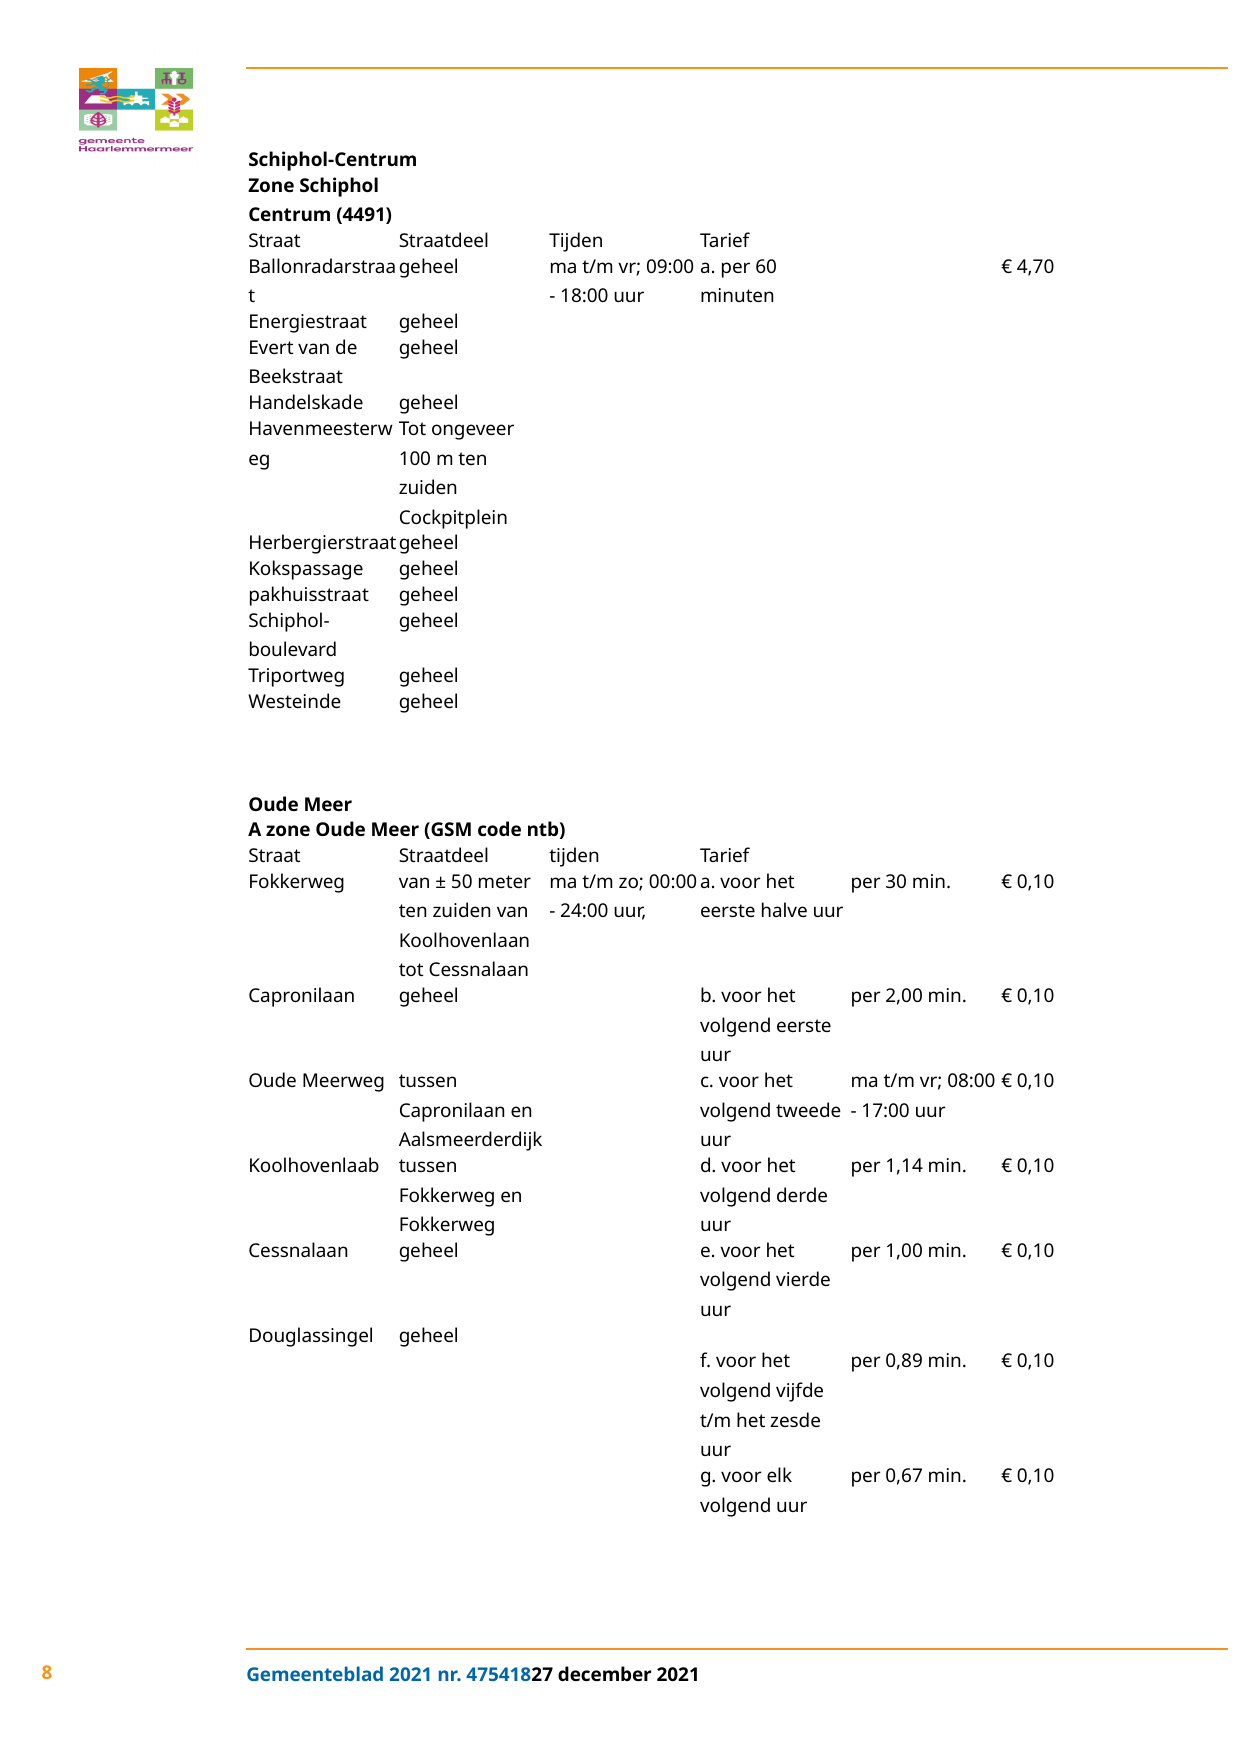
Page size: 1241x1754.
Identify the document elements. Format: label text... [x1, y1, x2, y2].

table_cell [248, 765, 398, 791]
table_cell [399, 1348, 549, 1462]
table_cell [399, 121, 549, 146]
table_cell [700, 1569, 850, 1595]
table_cell [700, 662, 850, 688]
table_cell geheel [399, 308, 549, 334]
table_cell € 0,10 [1001, 1237, 1152, 1322]
table_cell € 0,10 [1001, 1152, 1152, 1237]
table_cell [1001, 1569, 1152, 1595]
table_cell [248, 95, 398, 121]
table_cell per 1,00 min. [850, 1237, 1001, 1322]
table_cell [1001, 1322, 1152, 1348]
table_cell [850, 739, 1001, 765]
table_cell [399, 1518, 549, 1543]
table_cell € 0,10 [1001, 1462, 1152, 1517]
table_cell [399, 714, 549, 739]
table_cell [549, 714, 700, 739]
table_cell [850, 1518, 1001, 1543]
table_cell [850, 581, 1001, 607]
table_cell [549, 739, 700, 765]
table_cell tussen Fokkerweg en Fokkerweg [399, 1152, 549, 1237]
table_cell [850, 415, 1001, 529]
table_cell [549, 121, 700, 146]
table_cell [248, 1543, 398, 1569]
table_cell Tijden [549, 227, 700, 253]
table_cell geheel [399, 555, 549, 581]
table_cell € 0,10 [1001, 1348, 1152, 1462]
table_cell [248, 1462, 398, 1517]
table_cell [399, 1569, 549, 1595]
table_cell [850, 714, 1001, 739]
table_cell [850, 662, 1001, 688]
table_cell [1001, 765, 1152, 791]
table_cell [850, 688, 1001, 713]
table_cell € 0,10 [1001, 1067, 1152, 1152]
table_cell Oude Meerweg [248, 1067, 398, 1152]
table_cell [399, 739, 549, 765]
table_cell [1001, 415, 1152, 529]
table_cell [850, 334, 1001, 389]
table_cell geheel [399, 389, 549, 415]
table_cell [399, 765, 549, 791]
table_cell [549, 95, 700, 121]
table_cell ma t/m vr; 09:00 - 18:00 uur [549, 253, 700, 713]
table_cell Triportweg [248, 662, 398, 688]
table_cell Fokkerweg [248, 868, 398, 982]
table_cell Straat [248, 227, 398, 253]
table_cell d. voor het volgend derde uur [700, 1152, 850, 1237]
table_cell [700, 555, 850, 581]
table_cell Ballonradarstraat [248, 253, 398, 308]
table_cell [399, 172, 549, 227]
table_cell [1001, 739, 1152, 765]
table_cell geheel [399, 530, 549, 555]
table_cell [399, 1543, 549, 1569]
table_cell [1001, 581, 1152, 607]
table_cell [700, 415, 850, 529]
table_cell [399, 1462, 549, 1517]
table_cell ma t/m vr; 08:00 - 17:00 uur [850, 1067, 1001, 1152]
table_cell € 0,10 [1001, 983, 1152, 1067]
table_cell Douglassingel [248, 1322, 398, 1348]
table_cell per 2,00 min. [850, 983, 1001, 1067]
table_cell Zone Schiphol Centrum (4491) [248, 172, 398, 227]
table_cell [700, 714, 850, 739]
table_cell [1001, 1543, 1152, 1569]
table_cell [850, 121, 1001, 146]
table_cell Koolhovenlaab [248, 1152, 398, 1237]
table_cell € 0,10 [1001, 868, 1152, 982]
table_cell [700, 739, 850, 765]
table_cell Capronilaan [248, 983, 398, 1067]
table_cell Havenmeesterweg [248, 415, 398, 529]
table_cell [700, 334, 850, 389]
table_cell b. voor het volgend eerste uur [700, 983, 850, 1067]
table_cell [700, 1322, 850, 1348]
table_cell Cessnalaan [248, 1237, 398, 1322]
table_cell [700, 1543, 850, 1569]
table_cell A zone Oude Meer (GSM code ntb) [248, 816, 1152, 842]
table_cell Tarief [700, 227, 1152, 253]
table_cell Straatdeel [399, 842, 549, 868]
table_cell [1001, 172, 1152, 227]
table_cell geheel [399, 688, 549, 713]
table_cell geheel [399, 983, 549, 1067]
table_cell geheel [399, 334, 549, 389]
table_cell [700, 688, 850, 713]
table_cell tussen Capronilaan en Aalsmeerderdijk [399, 1067, 549, 1152]
table_cell [1001, 121, 1152, 146]
table_cell pakhuisstraat [248, 581, 398, 607]
table_cell [700, 308, 850, 334]
table_cell geheel [399, 1322, 549, 1348]
table_cell [1001, 530, 1152, 555]
table_cell [1001, 389, 1152, 415]
table_cell per 0,67 min. [850, 1462, 1001, 1517]
table_cell e. voor het volgend vierde uur [700, 1237, 850, 1322]
table_cell [248, 1518, 398, 1543]
table_cell [248, 121, 398, 146]
table_cell geheel [399, 662, 549, 688]
table_cell Westeinde [248, 688, 398, 713]
table_cell per 30 min. [850, 868, 1001, 982]
table_cell [248, 739, 398, 765]
table_cell [700, 172, 850, 227]
table_cell [850, 530, 1001, 555]
table_cell geheel [399, 581, 549, 607]
table_cell Herbergierstraat [248, 530, 398, 555]
table_cell [850, 95, 1001, 121]
table_cell geheel [399, 607, 549, 662]
table_cell [850, 1569, 1001, 1595]
table_cell f. voor het volgend vijfde t/m het zesde uur [700, 1348, 850, 1462]
table_cell [1001, 308, 1152, 334]
table_cell [399, 95, 549, 121]
table_cell tijden [549, 842, 700, 868]
table_cell Schiphol-Centrum [248, 146, 1152, 172]
table_cell [1001, 334, 1152, 389]
table_cell Kokspassage [248, 555, 398, 581]
table_cell [850, 1543, 1001, 1569]
table_cell Energiestraat [248, 308, 398, 334]
table_cell [850, 1322, 1001, 1348]
table_cell [850, 765, 1001, 791]
table_cell Straat [248, 842, 398, 868]
table_cell [1001, 555, 1152, 581]
table_cell Handelskade [248, 389, 398, 415]
table_cell [700, 389, 850, 415]
table_cell [700, 607, 850, 662]
table_cell Tot ongeveer 100 m ten zuiden Cockpitplein [399, 415, 549, 529]
table_cell [700, 530, 850, 555]
table_cell [248, 1569, 398, 1595]
table_cell van ± 50 meter ten zuiden van Koolhovenlaan tot Cessnalaan [399, 868, 549, 982]
table_cell Oude Meer [248, 791, 1152, 816]
table_cell [549, 765, 700, 791]
table_cell [1001, 607, 1152, 662]
table_cell [1001, 688, 1152, 713]
table_cell [850, 308, 1001, 334]
table_cell a. voor het eerste halve uur [700, 868, 850, 982]
table_cell [700, 581, 850, 607]
table_cell Straatdeel [399, 227, 549, 253]
table_cell geheel [399, 253, 549, 308]
table_cell [248, 714, 398, 739]
table_cell [850, 555, 1001, 581]
table_cell [1001, 1518, 1152, 1543]
table_cell geheel [399, 1237, 549, 1322]
table_cell € 4,70 [1001, 253, 1152, 308]
table_cell ma t/m zo; 00:00 - 24:00 uur, [549, 868, 700, 1595]
table_cell g. voor elk volgend uur [700, 1462, 850, 1517]
table_cell [850, 172, 1001, 227]
table_cell [1001, 662, 1152, 688]
table_cell c. voor het volgend tweede uur [700, 1067, 850, 1152]
table_cell [700, 95, 850, 121]
table_cell Evert van de Beekstraat [248, 334, 398, 389]
table_cell [850, 253, 1001, 308]
table_cell [248, 1348, 398, 1462]
table_cell per 0,89 min. [850, 1348, 1001, 1462]
table_cell [850, 389, 1001, 415]
table_cell Tarief [700, 842, 1152, 868]
table_cell Schiphol-boulevard [248, 607, 398, 662]
picture [41, 47, 231, 172]
table_cell [700, 121, 850, 146]
table_cell [850, 607, 1001, 662]
table_cell [700, 1518, 850, 1543]
table_cell [549, 172, 700, 227]
table_cell per 1,14 min. [850, 1152, 1001, 1237]
table_cell [700, 765, 850, 791]
table_cell a. per 60 minuten [700, 253, 850, 308]
table_cell [1001, 714, 1152, 739]
table_cell [1001, 95, 1152, 121]
